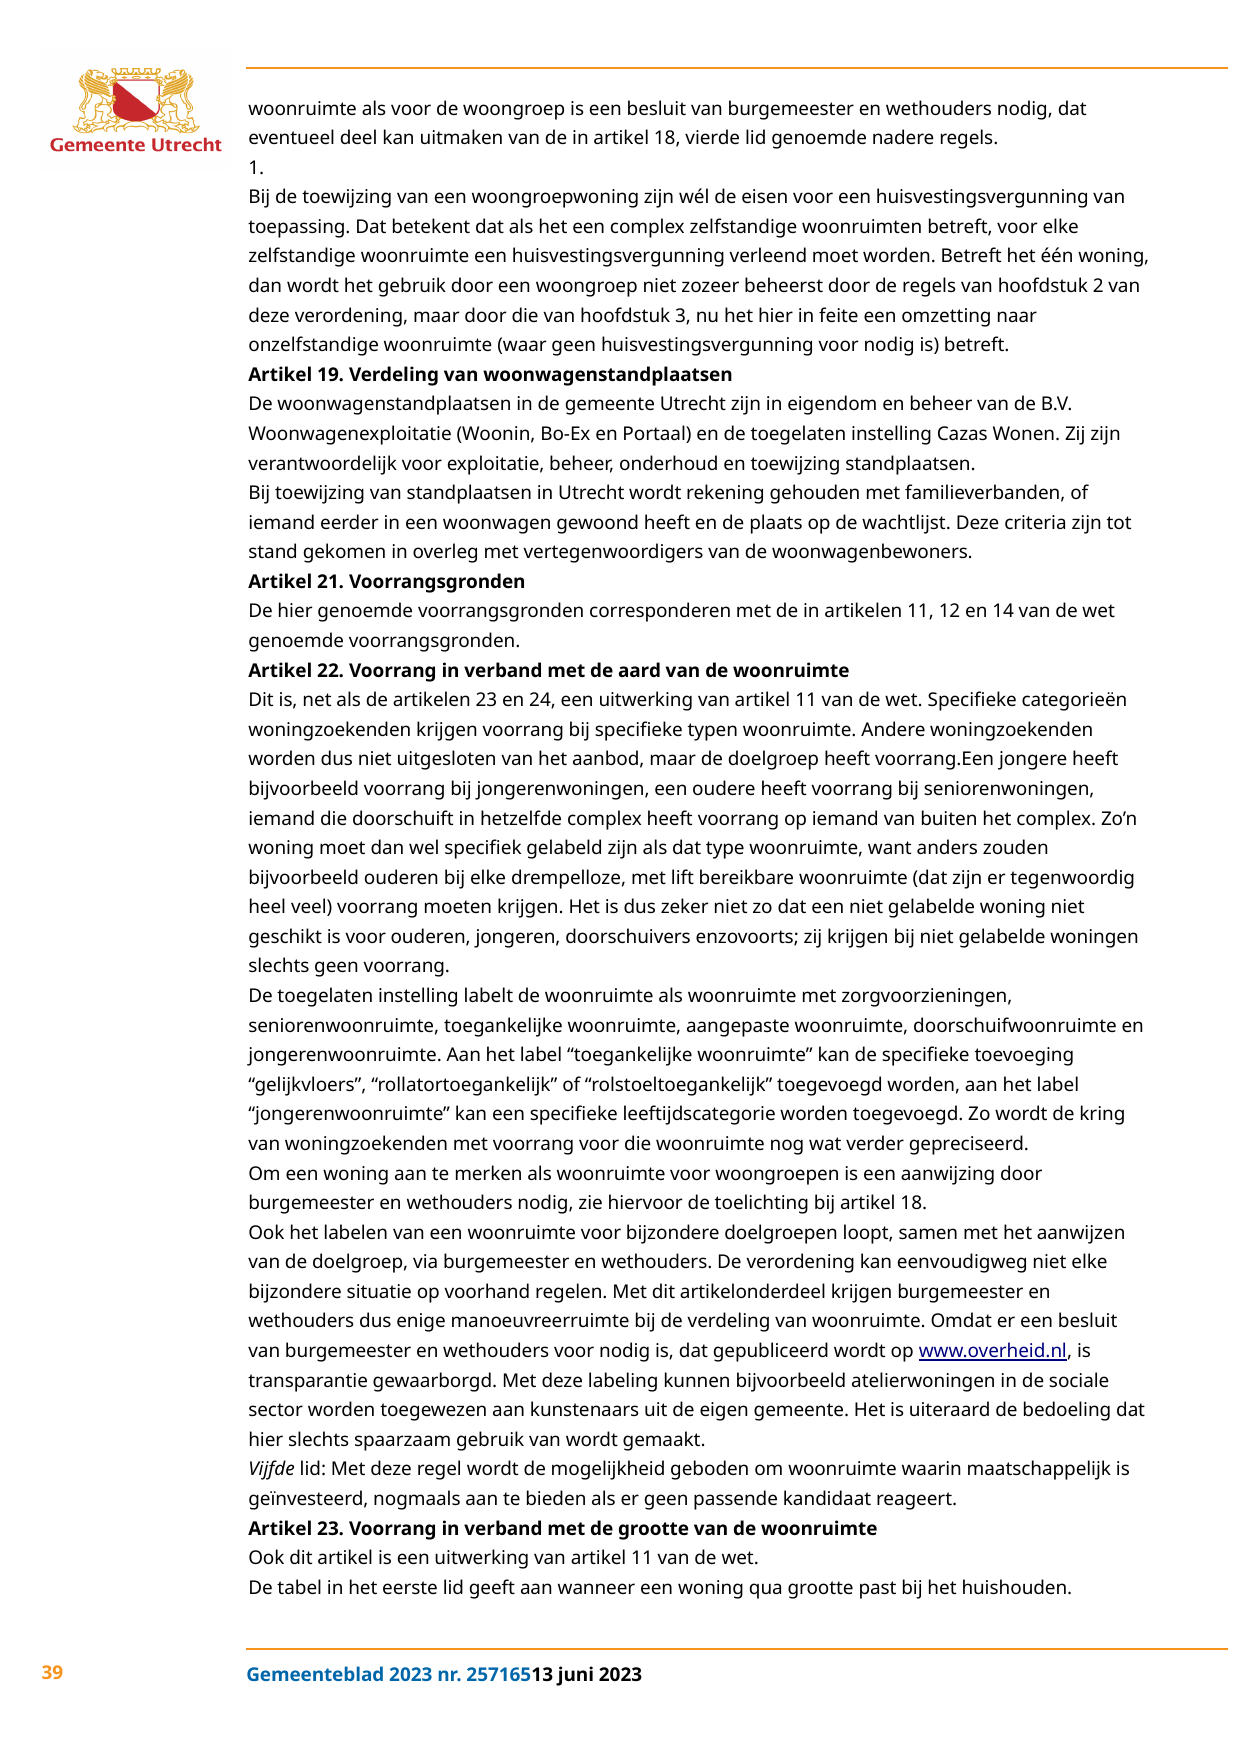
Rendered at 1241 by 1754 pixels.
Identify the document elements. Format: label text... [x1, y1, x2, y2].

text Bij toewijzing van standplaatsen in Utrecht wordt rekening gehouden met familieverbanden, of iemand eerder in een woonwagen gewoond heeft en de plaats op de wachtlijst. Deze criteria zijn tot stand gekomen in overleg met vertegenwoordigers van de woonwagenbewoners. [248, 479, 1152, 564]
text De hier genoemde voorrangsgronden corresponderen met de in artikelen 11, 12 en 14 van de wet genoemde voorrangsgronden. [248, 598, 1152, 653]
text Vijfde lid: Met deze regel wordt de mogelijkheid geboden om woonruimte waarin maatschappelijk is geïnvesteerd, nogmaals aan te bieden als er geen passende kandidaat reageert. [248, 1456, 1152, 1511]
text Om een woning aan te merken als woonruimte voor woongroepen is een aanwijzing door burgemeester en wethouders nodig, zie hiervoor de toelichting bij artikel 18. [248, 1160, 1152, 1215]
text Artikel 22. Voorrang in verband met de aard van de woonruimte [248, 657, 1152, 683]
text Ook het labelen van een woonruimte voor bijzondere doelgroepen loopt, samen met het aanwijzen van de doelgroep, via burgemeester en wethouders. De verordening kan eenvoudigweg niet elke bijzondere situatie op voorhand regelen. Met dit artikelonderdeel krijgen burgemeester en wethouders dus enige manoeuvreerruimte bij de verdeling van woonruimte. Omdat er een besluit van burgemeester en wethouders voor nodig is, dat gepubliceerd wordt op www.overheid.nl, is transparantie gewaarborgd. Met deze labeling kunnen bijvoorbeeld atelierwoningen in de sociale sector worden toegewezen aan kunstenaars uit de eigen gemeente. Het is uiteraard de bedoeling dat hier slechts spaarzaam gebruik van wordt gemaakt. [248, 1219, 1152, 1452]
text De woonwagenstandplaatsen in de gemeente Utrecht zijn in eigendom en beheer van de B.V. Woonwagenexploitatie (Woonin, Bo-Ex en Portaal) en de toegelaten instelling Cazas Wonen. Zij zijn verantwoordelijk voor exploitatie, beheer, onderhoud en toewijzing standplaatsen. [248, 391, 1152, 476]
text Bij de toewijzing van een woongroepwoning zijn wél de eisen voor een huisvestingsvergunning van toepassing. Dat betekent dat als het een complex zelfstandige woonruimten betreft, voor elke zelfstandige woonruimte een huisvestingsvergunning verleend moet worden. Betreft het één woning, dan wordt het gebruik door een woongroep niet zozeer beheerst door de regels van hoofdstuk 2 van deze verordening, maar door die van hoofdstuk 3, nu het hier in feite een omzetting naar onzelfstandige woonruimte (waar geen huisvestingsvergunning voor nodig is) betreft. [248, 183, 1152, 357]
text Artikel 23. Voorrang in verband met de grootte van de woonruimte [248, 1515, 1152, 1541]
text Ook dit artikel is een uitwerking van artikel 11 van de wet. [248, 1544, 1152, 1570]
text Artikel 19. Verdeling van woonwagenstandplaatsen [248, 361, 1152, 387]
text De toegelaten instelling labelt de woonruimte als woonruimte met zorgvoorzieningen, seniorenwoonruimte, toegankelijke woonruimte, aangepaste woonruimte, doorschuifwoonruimte en jongerenwoonruimte. Aan het label “toegankelijke woonruimte” kan de specifieke toevoeging “gelijkvloers”, “rollatortoegankelijk” of “rolstoeltoegankelijk” toegevoegd worden, aan het label “jongerenwoonruimte” kan een specifieke leeftijdscategorie worden toegevoegd. Zo wordt de kring van woningzoekenden met voorrang voor die woonruimte nog wat verder gepreciseerd. [248, 982, 1152, 1156]
text De tabel in het eerste lid geeft aan wanneer een woning qua grootte past bij het huishouden. [248, 1574, 1152, 1600]
picture [41, 47, 231, 172]
text woonruimte als voor de woongroep is een besluit van burgemeester en wethouders nodig, dat eventueel deel kan uitmaken van de in artikel 18, vierde lid genoemde nadere regels. [248, 95, 1152, 150]
text Dit is, net als de artikelen 23 en 24, een uitwerking van artikel 11 van de wet. Specifieke categorieën woningzoekenden krijgen voorrang bij specifieke typen woonruimte. Andere woningzoekenden worden dus niet uitgesloten van het aanbod, maar de doelgroep heeft voorrang.Een jongere heeft bijvoorbeeld voorrang bij jongerenwoningen, een oudere heeft voorrang bij seniorenwoningen, iemand die doorschuift in hetzelfde complex heeft voorrang op iemand van buiten het complex. Zo’n woning moet dan wel specifiek gelabeld zijn als dat type woonruimte, want anders zouden bijvoorbeeld ouderen bij elke drempelloze, met lift bereikbare woonruimte (dat zijn er tegenwoordig heel veel) voorrang moeten krijgen. Het is dus zeker niet zo dat een niet gelabelde woning niet geschikt is voor ouderen, jongeren, doorschuivers enzovoorts; zij krijgen bij niet gelabelde woningen slechts geen voorrang. [248, 686, 1152, 978]
text Artikel 21. Voorrangsgronden [248, 568, 1152, 594]
